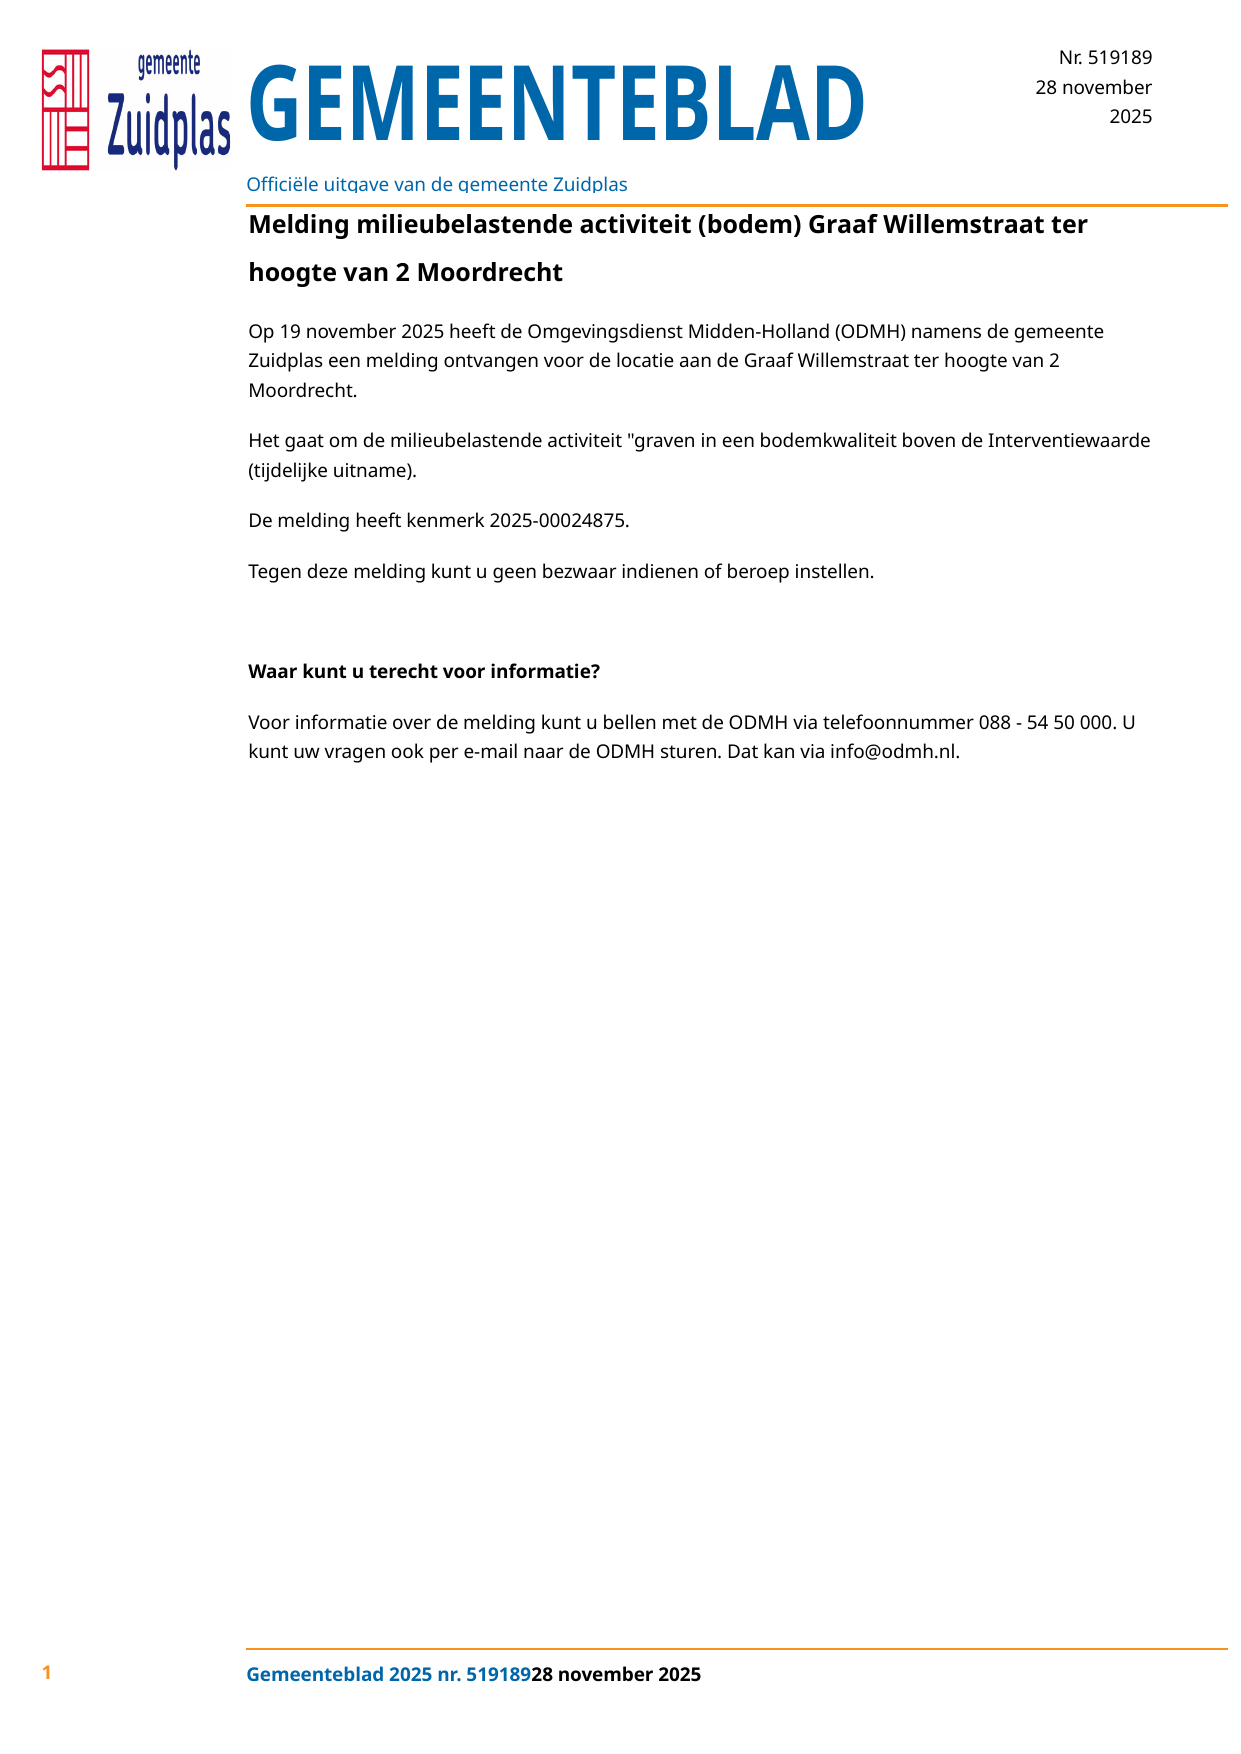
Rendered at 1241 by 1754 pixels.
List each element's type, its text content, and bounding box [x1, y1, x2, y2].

text Het gaat om de milieubelastende activiteit "graven in een bodemkwaliteit boven de Interventiewaarde (tijdelijke uitname). [248, 427, 1152, 483]
text Waar kunt u terecht voor informatie? [248, 659, 1152, 684]
text Melding milieubelastende activiteit (bodem) Graaf Willemstraat ter hoogte van 2 Moordrecht [248, 207, 1152, 288]
text De melding heeft kenmerk 2025-00024875. [248, 507, 1152, 533]
text Voor informatie over de melding kunt u bellen met de ODMH via telefoonnummer 088 - 54 50 000. U kunt uw vragen ook per e-mail naar de ODMH sturen. Dat kan via info@odmh.nl. [248, 709, 1152, 764]
text Tegen deze melding kunt u geen bezwaar indienen of beroep instellen. [248, 558, 1152, 584]
picture [41, 47, 231, 172]
text Op 19 november 2025 heeft de Omgevingsdienst Midden-Holland (ODMH) namens de gemeente Zuidplas een melding ontvangen voor de locatie aan de Graaf Willemstraat ter hoogte van 2 Moordrecht. [248, 318, 1152, 403]
